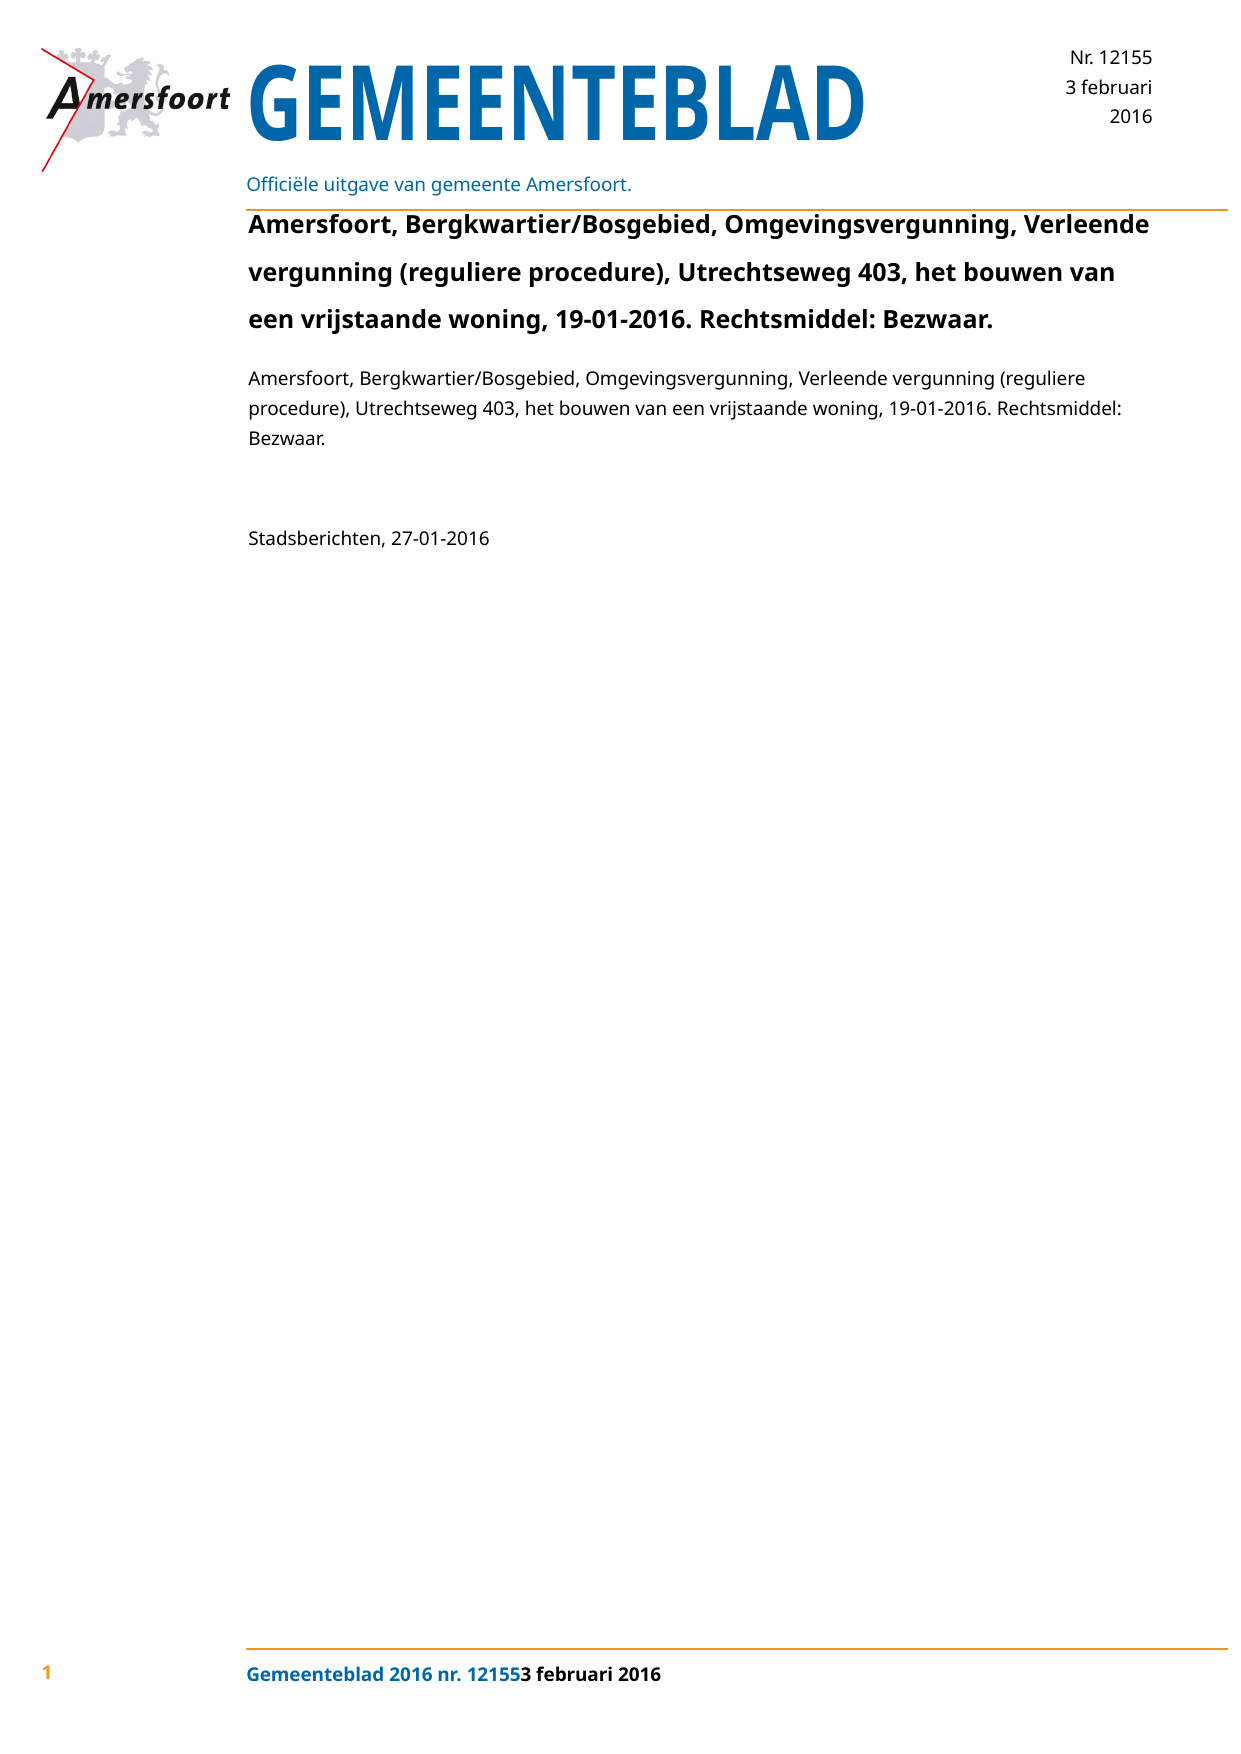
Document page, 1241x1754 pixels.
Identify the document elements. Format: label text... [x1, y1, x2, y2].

text Amersfoort, Bergkwartier/Bosgebied, Omgevingsvergunning, Verleende vergunning (reguliere procedure), Utrechtseweg 403, het bouwen van een vrijstaande woning, 19-01-2016. Rechtsmiddel: Bezwaar. [248, 366, 1152, 450]
picture [41, 47, 231, 172]
text Stadsberichten, 27-01-2016 [248, 526, 1152, 551]
text Amersfoort, Bergkwartier/Bosgebied, Omgevingsvergunning, Verleende vergunning (reguliere procedure), Utrechtseweg 403, het bouwen van een vrijstaande woning, 19-01-2016. Rechtsmiddel: Bezwaar. [248, 211, 1152, 336]
